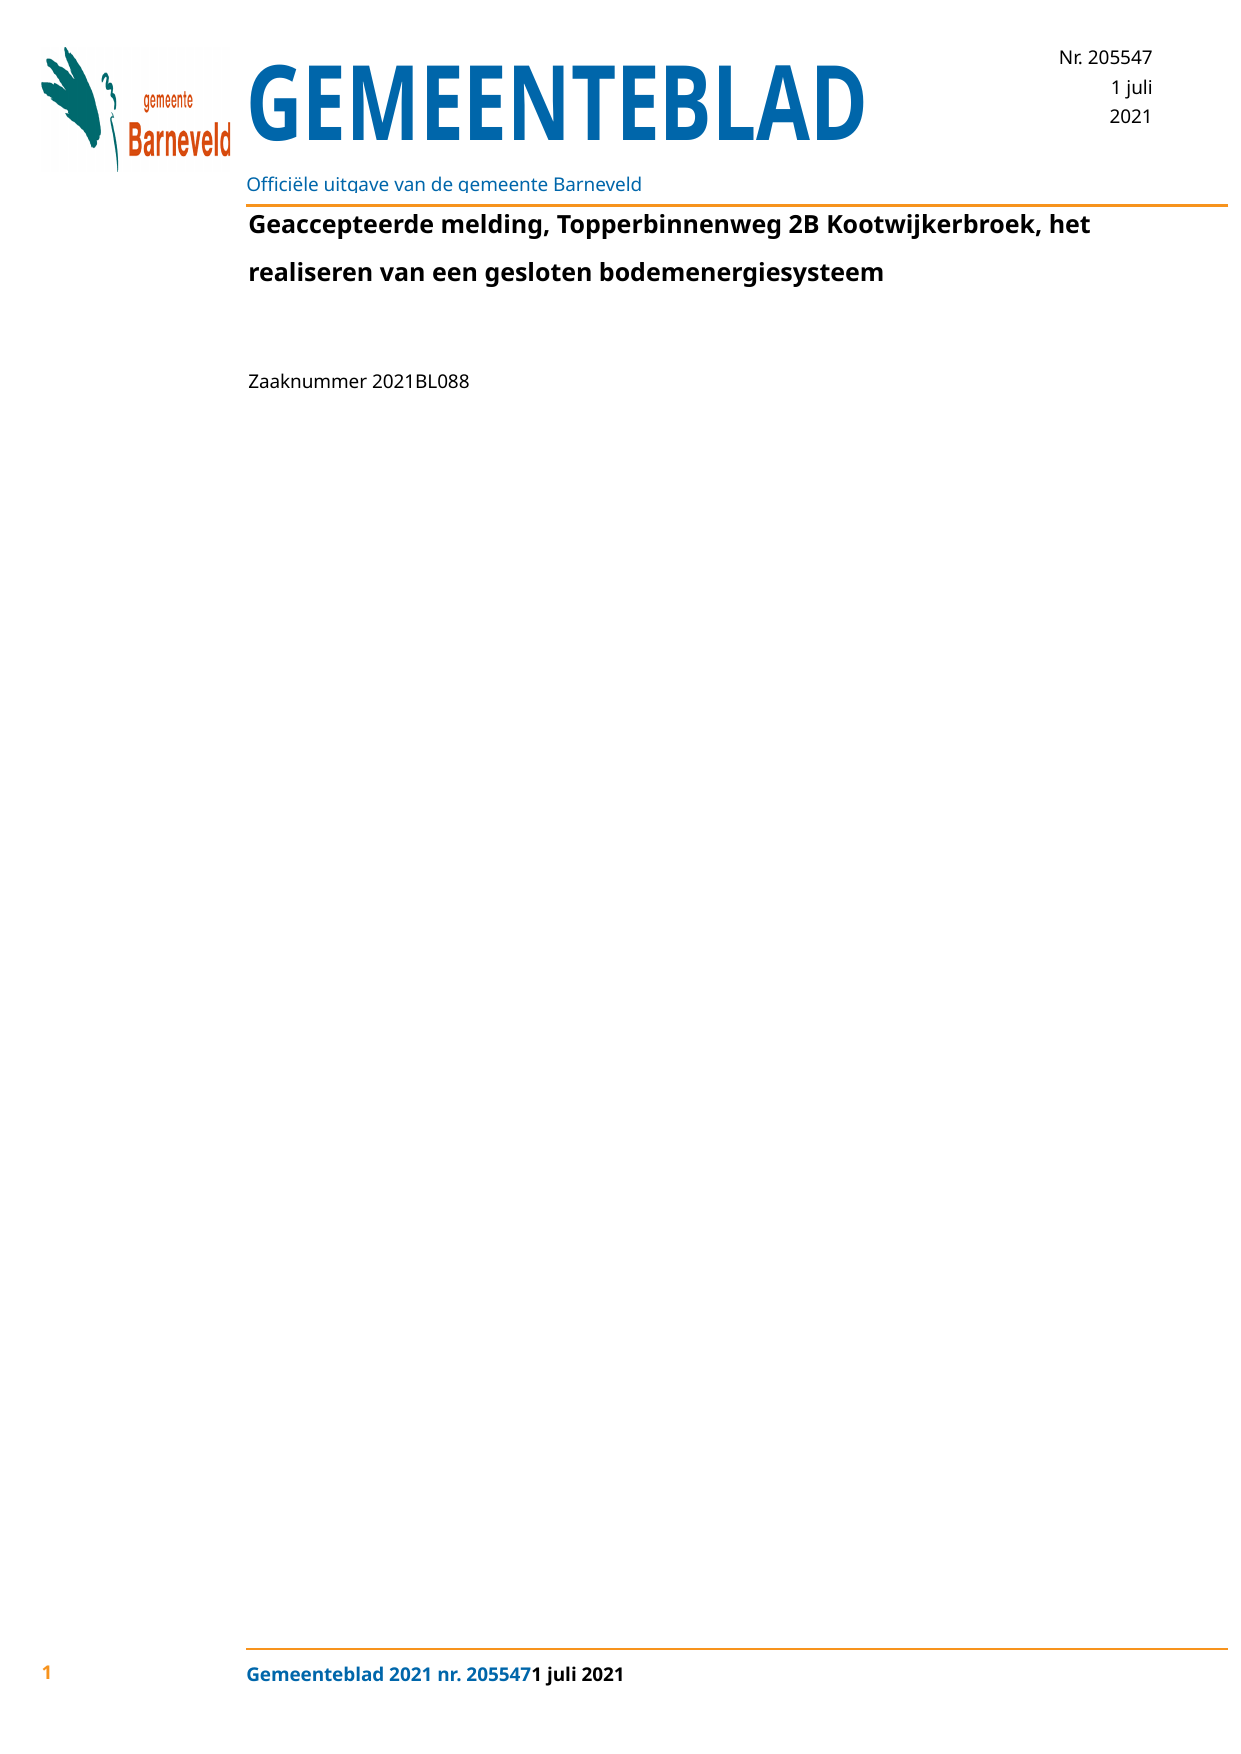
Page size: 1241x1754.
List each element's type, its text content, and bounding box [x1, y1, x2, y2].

picture [41, 47, 231, 172]
text Geaccepteerde melding, Topperbinnenweg 2B Kootwijkerbroek, het realiseren van een gesloten bodemenergiesysteem [248, 207, 1152, 288]
text Zaaknummer 2021BL088 [248, 368, 1152, 394]
